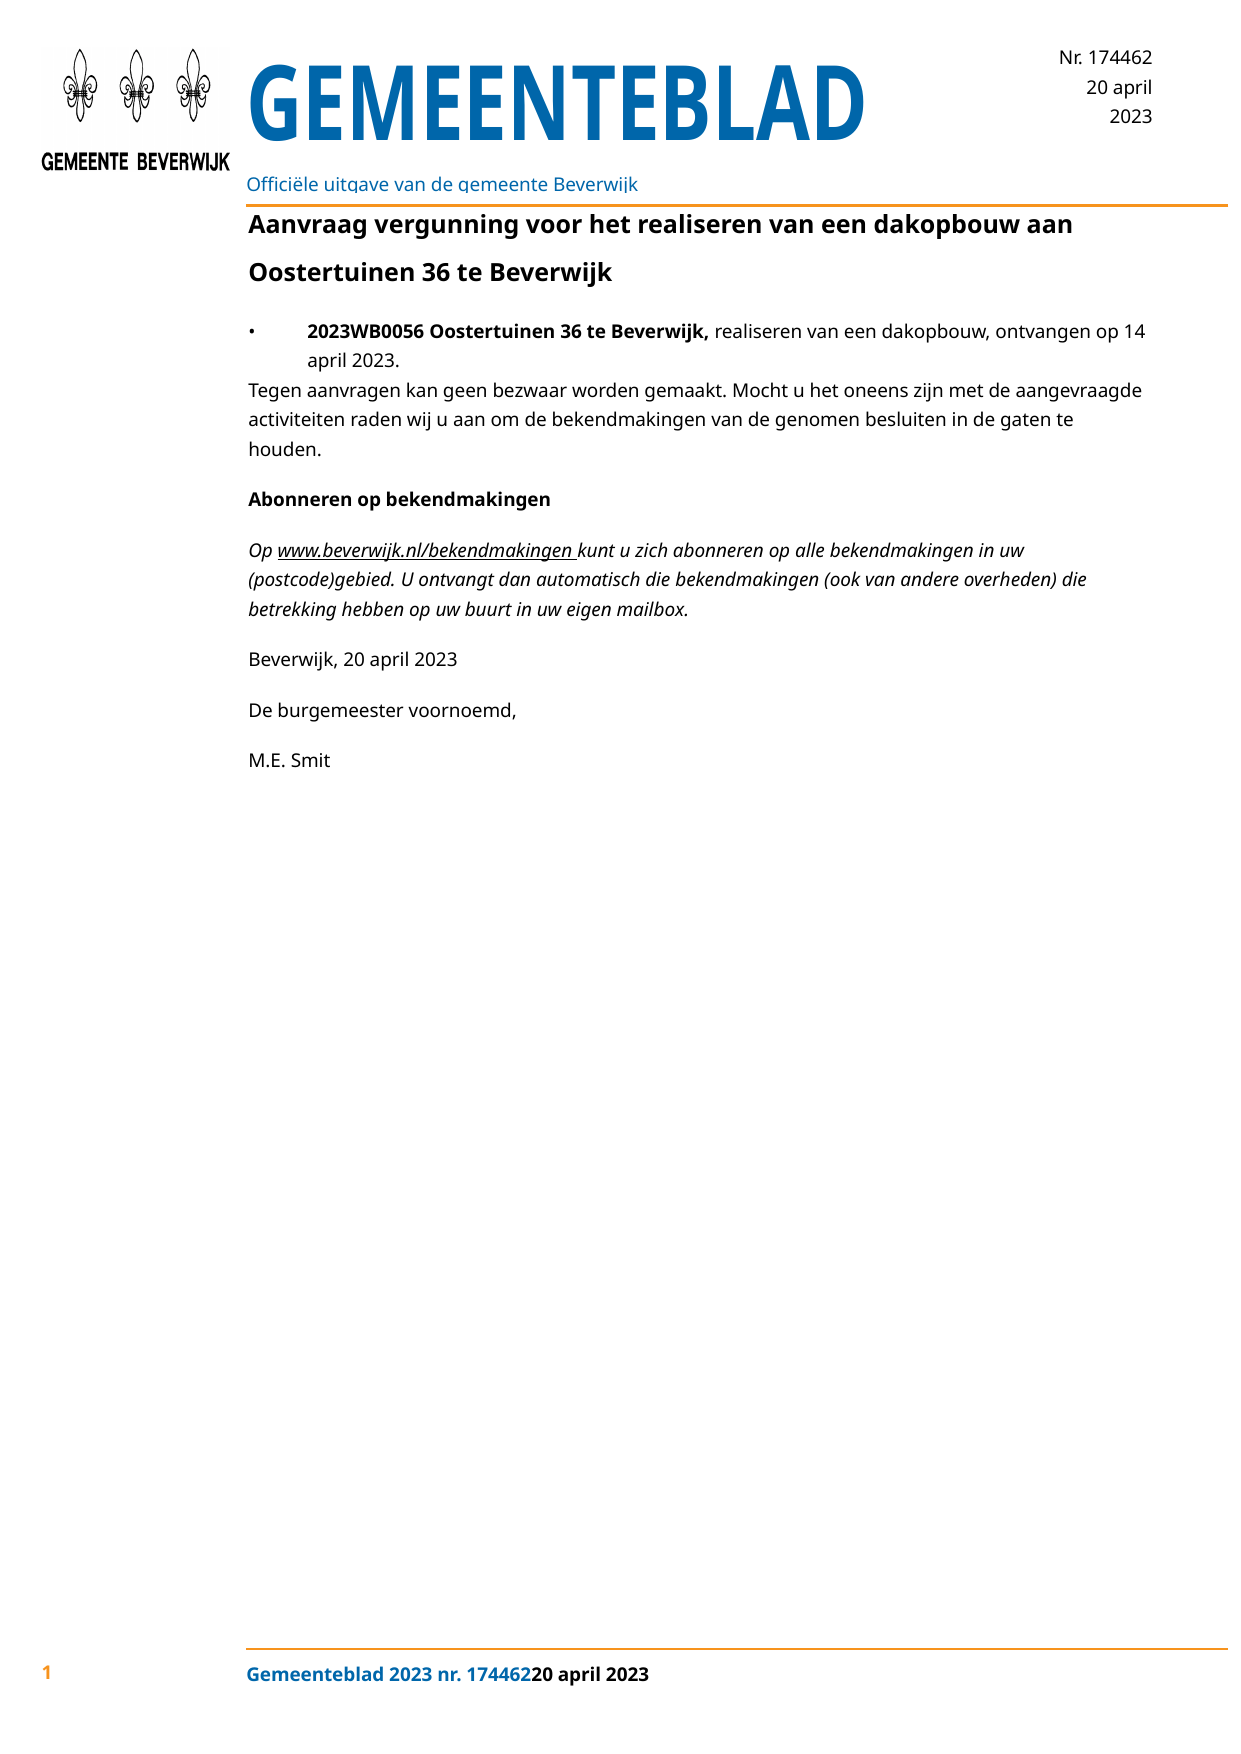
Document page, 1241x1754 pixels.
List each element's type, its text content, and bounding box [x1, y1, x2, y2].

text Beverwijk, 20 april 2023 [248, 647, 1152, 672]
text De burgemeester voornoemd, [248, 697, 1152, 723]
text M.E. Smit [248, 747, 1152, 773]
text Op www.beverwijk.nl/bekendmakingen kunt u zich abonneren op alle bekendmakingen in uw (postcode)gebied. U ontvangt dan automatisch die bekendmakingen (ook van andere overheden) die betrekking hebben op uw buurt in uw eigen mailbox. [248, 537, 1152, 622]
list 2023WB0056 Oostertuinen 36 te Beverwijk, realiseren van een dakopbouw, ontvangen op 14 april 2023. [248, 318, 1152, 373]
text Abonneren op bekendmakingen [248, 487, 1152, 512]
picture [41, 47, 231, 172]
text Tegen aanvragen kan geen bezwaar worden gemaakt. Mocht u het oneens zijn met de aangevraagde activiteiten raden wij u aan om de bekendmakingen van de genomen besluiten in de gaten te houden. [248, 377, 1152, 462]
text Aanvraag vergunning voor het realiseren van een dakopbouw aan Oostertuinen 36 te Beverwijk [248, 207, 1152, 288]
